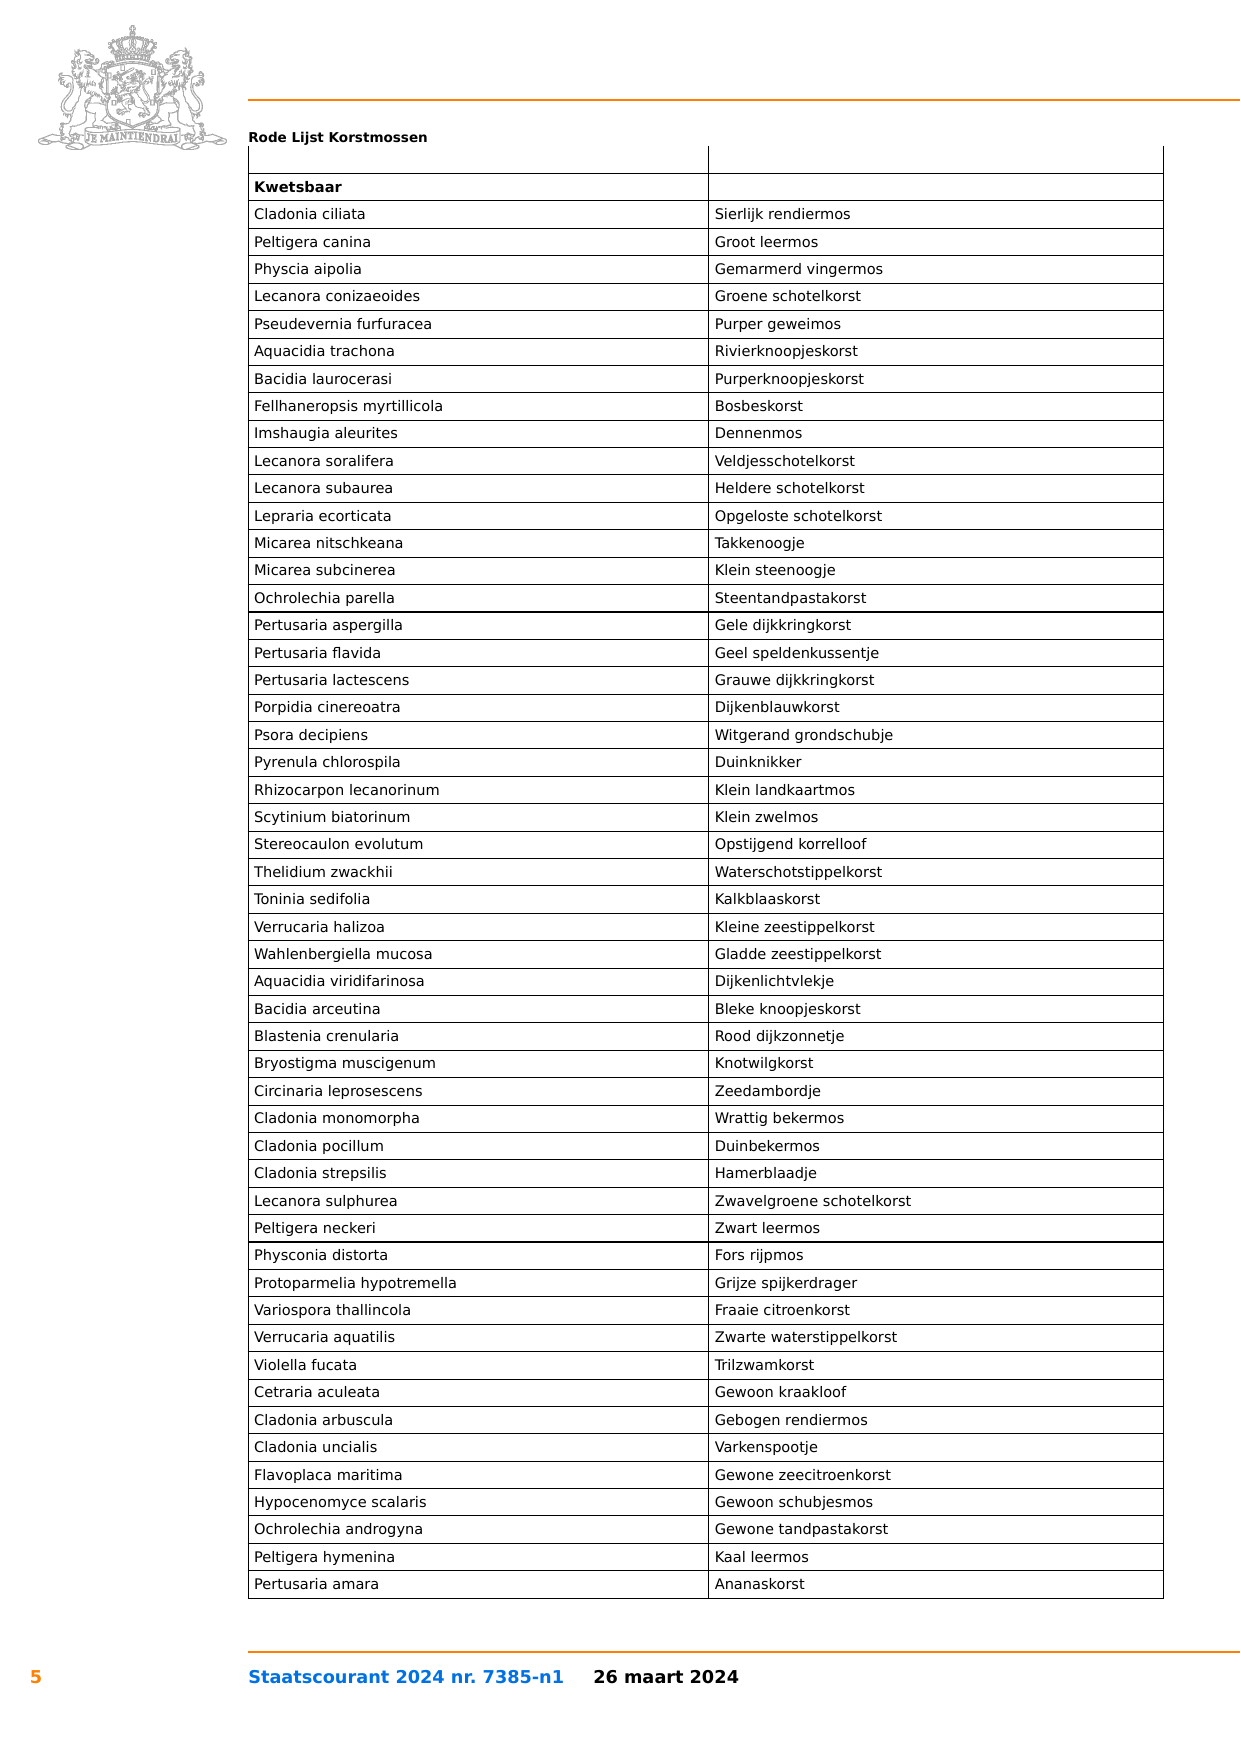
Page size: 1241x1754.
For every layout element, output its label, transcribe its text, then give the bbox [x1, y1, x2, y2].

table_cell Gewoon schubjesmos [709, 1489, 1163, 1515]
table_cell Kleine zeestippelkorst [709, 914, 1163, 940]
table_cell Toninia sedifolia [249, 886, 708, 913]
table_cell Waterschotstippelkorst [709, 859, 1163, 885]
table_cell Trilzwamkorst [709, 1352, 1163, 1378]
table_cell Peltigera canina [249, 229, 708, 255]
table_cell Fellhaneropsis myrtillicola [249, 393, 708, 419]
table_cell Peltigera hymenina [249, 1544, 708, 1570]
table_cell Aquacidia trachona [249, 339, 708, 365]
table_cell Wahlenbergiella mucosa [249, 941, 708, 967]
table_cell Pertusaria amara [249, 1571, 708, 1598]
table_cell Opstijgend korrelloof [709, 832, 1163, 858]
table_cell Micarea nitschkeana [249, 530, 708, 557]
table_cell Cetraria aculeata [249, 1380, 708, 1406]
table_cell Verrucaria halizoa [249, 914, 708, 940]
table_cell Veldjesschotelkorst [709, 448, 1163, 474]
table_cell Ochrolechia parella [249, 585, 708, 611]
table_cell Scytinium biatorinum [249, 804, 708, 831]
table_cell Steentandpastakorst [709, 585, 1163, 611]
table_cell Duinknikker [709, 749, 1163, 776]
table_cell Dijkenblauwkorst [709, 695, 1163, 721]
table_cell Fors rijpmos [709, 1243, 1163, 1269]
table_cell Aquacidia viridifarinosa [249, 969, 708, 995]
table_cell Rhizocarpon lecanorinum [249, 777, 708, 803]
table_cell Gewoon kraakloof [709, 1380, 1163, 1406]
table_cell Groot leermos [709, 229, 1163, 255]
table_cell Grauwe dijkkringkorst [709, 667, 1163, 693]
table_cell Klein landkaartmos [709, 777, 1163, 803]
table_cell [249, 146, 708, 173]
table_cell Circinaria leprosescens [249, 1078, 708, 1104]
table_cell Pertusaria flavida [249, 640, 708, 666]
table_cell Blastenia crenularia [249, 1023, 708, 1050]
table_cell Kaal leermos [709, 1544, 1163, 1570]
table_cell Grijze spijkerdrager [709, 1270, 1163, 1296]
table_cell Purperknoopjeskorst [709, 366, 1163, 392]
table_cell Stereocaulon evolutum [249, 832, 708, 858]
table_cell Gele dijkkringkorst [709, 613, 1163, 639]
table_cell Gebogen rendiermos [709, 1407, 1163, 1433]
table_cell Bleke knoopjeskorst [709, 996, 1163, 1022]
table_cell Variospora thallincola [249, 1297, 708, 1324]
table_cell Purper geweimos [709, 311, 1163, 337]
table_cell Zeedambordje [709, 1078, 1163, 1104]
table_cell Hypocenomyce scalaris [249, 1489, 708, 1515]
table_cell Verrucaria aquatilis [249, 1325, 708, 1351]
table_cell [709, 174, 1163, 200]
table_cell Gewone zeecitroenkorst [709, 1462, 1163, 1488]
table_cell Rivierknoopjeskorst [709, 339, 1163, 365]
table_cell Ochrolechia androgyna [249, 1516, 708, 1543]
table_cell Lecanora conizaeoides [249, 284, 708, 310]
table_cell Pertusaria aspergilla [249, 613, 708, 639]
table_cell Sierlijk rendiermos [709, 201, 1163, 228]
table_header Rode Lijst Korstmossen [248, 130, 1163, 146]
table_cell Gewone tandpastakorst [709, 1516, 1163, 1543]
table_cell Zwavelgroene schotelkorst [709, 1188, 1163, 1214]
table_cell Duinbekermos [709, 1133, 1163, 1159]
table_cell Wrattig bekermos [709, 1106, 1163, 1132]
table_cell Protoparmelia hypotremella [249, 1270, 708, 1296]
table_cell Thelidium zwackhii [249, 859, 708, 885]
table_cell Peltigera neckeri [249, 1215, 708, 1241]
table_cell Klein steenoogje [709, 558, 1163, 584]
table_cell Bosbeskorst [709, 393, 1163, 419]
table_cell Lecanora subaurea [249, 475, 708, 502]
table_cell Pseudevernia furfuracea [249, 311, 708, 337]
table_cell Bacidia arceutina [249, 996, 708, 1022]
table_cell Witgerand grondschubje [709, 722, 1163, 748]
table_cell Physconia distorta [249, 1243, 708, 1269]
table_cell Flavoplaca maritima [249, 1462, 708, 1488]
table_cell Gladde zeestippelkorst [709, 941, 1163, 967]
table_cell Imshaugia aleurites [249, 421, 708, 447]
table_cell Geel speldenkussentje [709, 640, 1163, 666]
table_cell Cladonia uncialis [249, 1434, 708, 1461]
table_cell Cladonia monomorpha [249, 1106, 708, 1132]
table_cell Pyrenula chlorospila [249, 749, 708, 776]
table_cell Psora decipiens [249, 722, 708, 748]
table_cell Zwarte waterstippelkorst [709, 1325, 1163, 1351]
table_cell Hamerblaadje [709, 1160, 1163, 1187]
table_cell Heldere schotelkorst [709, 475, 1163, 502]
table_cell Pertusaria lactescens [249, 667, 708, 693]
table_cell Kwetsbaar [249, 174, 708, 200]
table_cell Violella fucata [249, 1352, 708, 1378]
table_cell Rood dijkzonnetje [709, 1023, 1163, 1050]
table_cell Bryostigma muscigenum [249, 1051, 708, 1077]
picture [38, 25, 227, 150]
table_cell Klein zwelmos [709, 804, 1163, 831]
table_cell Micarea subcinerea [249, 558, 708, 584]
table_cell Bacidia laurocerasi [249, 366, 708, 392]
table_cell Fraaie citroenkorst [709, 1297, 1163, 1324]
table_cell Zwart leermos [709, 1215, 1163, 1241]
table_cell Opgeloste schotelkorst [709, 503, 1163, 529]
table_cell Lecanora sulphurea [249, 1188, 708, 1214]
table_cell Knotwilgkorst [709, 1051, 1163, 1077]
table_cell Porpidia cinereoatra [249, 695, 708, 721]
table_cell Dennenmos [709, 421, 1163, 447]
table_cell Lecanora soralifera [249, 448, 708, 474]
table_cell Dijkenlichtvlekje [709, 969, 1163, 995]
table_cell Varkenspootje [709, 1434, 1163, 1461]
table_cell Physcia aipolia [249, 256, 708, 283]
table_cell Ananaskorst [709, 1571, 1163, 1598]
table_cell Gemarmerd vingermos [709, 256, 1163, 283]
table_cell Takkenoogje [709, 530, 1163, 557]
table_cell Cladonia pocillum [249, 1133, 708, 1159]
table_cell Kalkblaaskorst [709, 886, 1163, 913]
table_cell Lepraria ecorticata [249, 503, 708, 529]
table_cell Groene schotelkorst [709, 284, 1163, 310]
table_cell Cladonia strepsilis [249, 1160, 708, 1187]
table_cell Cladonia arbuscula [249, 1407, 708, 1433]
table_cell [709, 146, 1163, 173]
table_cell Cladonia ciliata [249, 201, 708, 228]
